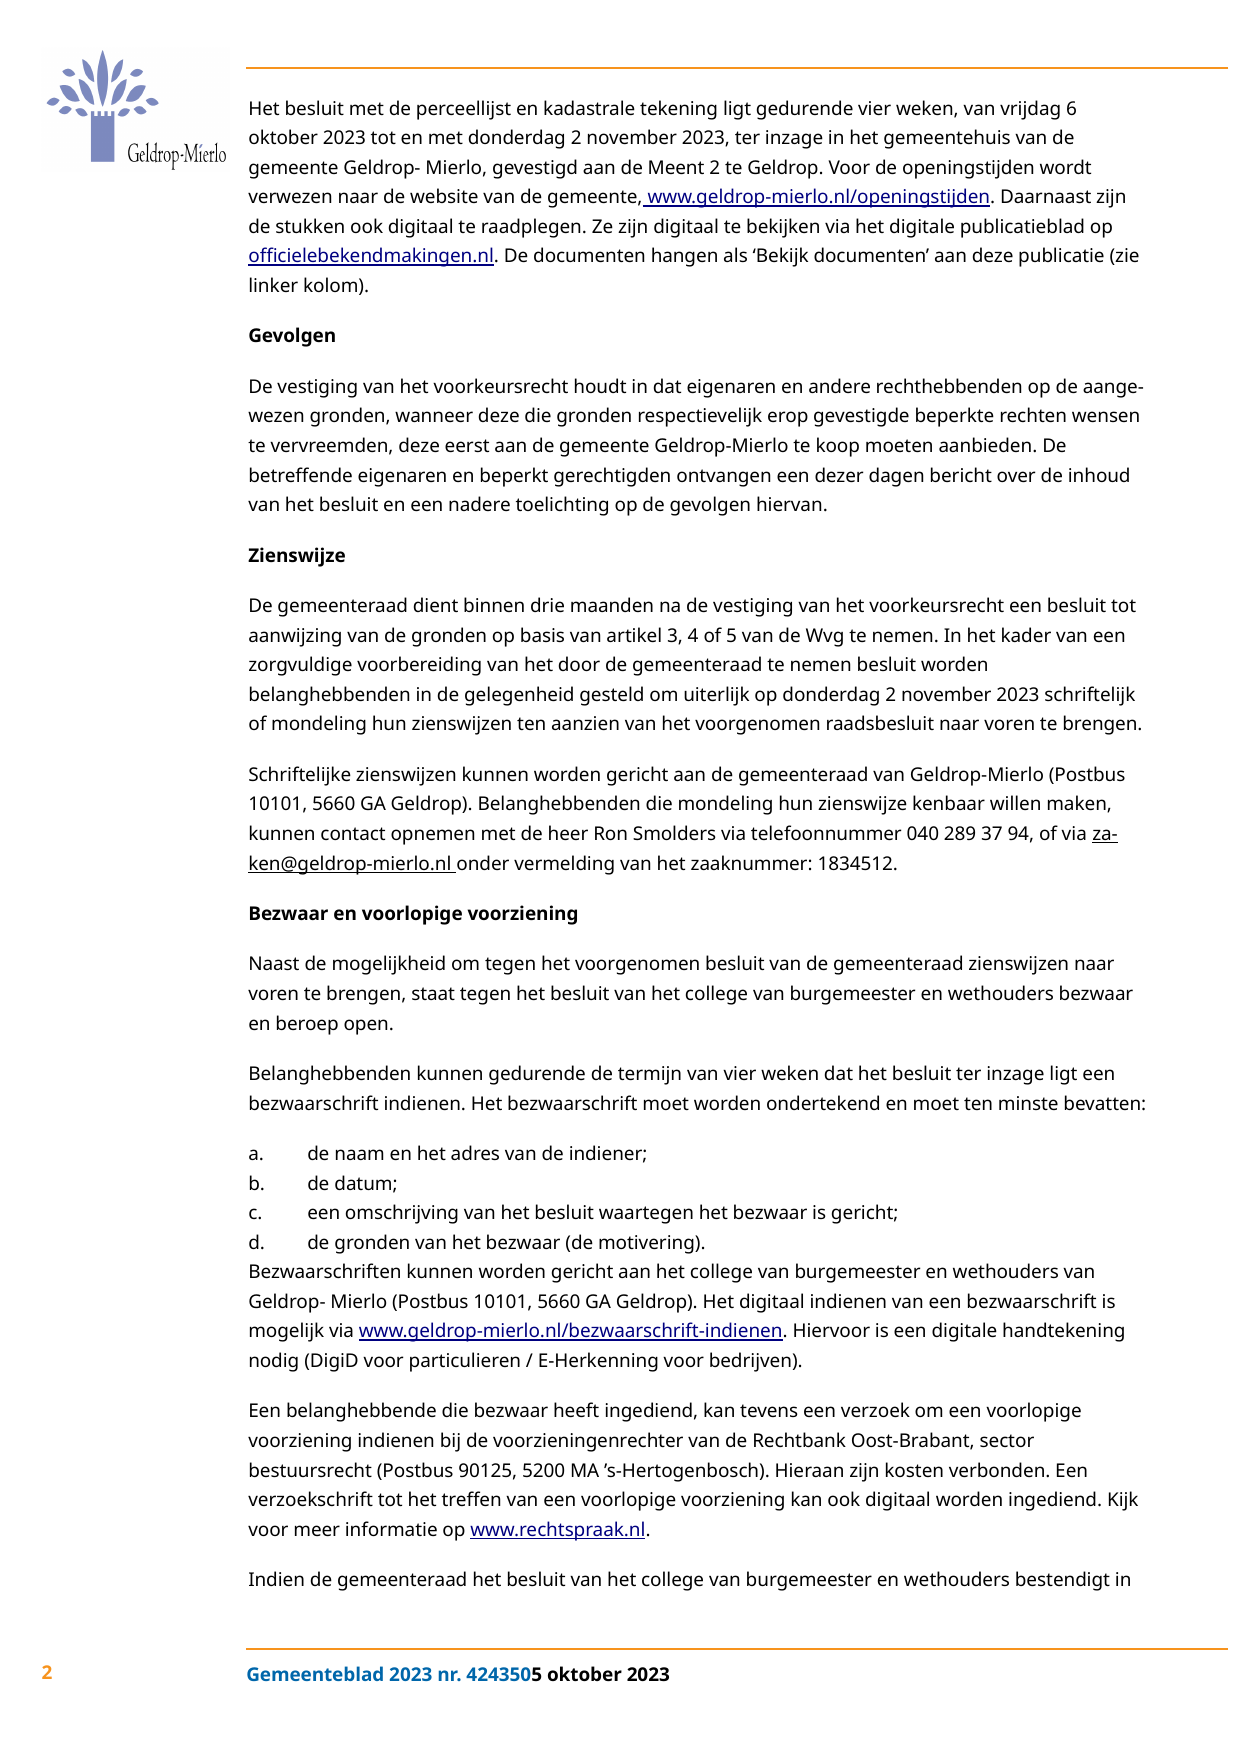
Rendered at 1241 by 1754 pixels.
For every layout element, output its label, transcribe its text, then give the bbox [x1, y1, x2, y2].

text Het besluit met de perceellijst en kadastrale tekening ligt gedurende vier weken, van vrijdag 6 oktober 2023 tot en met donderdag 2 november 2023, ter inzage in het gemeentehuis van de gemeente Geldrop- Mierlo, gevestigd aan de Meent 2 te Geldrop. Voor de openingstijden wordt verwezen naar de website van de gemeente, www.geldrop-mierlo.nl/openingstijden. Daarnaast zijn de stukken ook digitaal te raadplegen. Ze zijn digitaal te bekijken via het digitale publicatieblad op officielebekendmakingen.nl. De documenten hangen als ‘Bekijk documenten’ aan deze publicatie (zie linker kolom). [248, 95, 1152, 298]
text Schriftelijke zienswijzen kunnen worden gericht aan de gemeenteraad van Geldrop-Mierlo (Postbus 10101, 5660 GA Geldrop). Belanghebbenden die mondeling hun zienswijze kenbaar willen maken, kunnen contact opnemen met de heer Ron Smolders via telefoonnummer 040 289 37 94, of via za-ken@geldrop-mierlo.nl onder vermelding van het zaaknummer: 1834512. [248, 761, 1152, 876]
text Belanghebbenden kunnen gedurende de termijn van vier weken dat het besluit ter inzage ligt een bezwaarschrift indienen. Het bezwaarschrift moet worden ondertekend en moet ten minste bevatten: [248, 1060, 1152, 1116]
text Zienswijze [248, 542, 1152, 568]
text Naast de mogelijkheid om tegen het voorgenomen besluit van de gemeenteraad zienswijzen naar voren te brengen, staat tegen het besluit van het college van burgemeester en wethouders bezwaar en beroep open. [248, 951, 1152, 1036]
text Gevolgen [248, 323, 1152, 348]
text Indien de gemeenteraad het besluit van het college van burgemeester en wethouders bestendigt in [248, 1566, 1152, 1592]
text De vestiging van het voorkeursrecht houdt in dat eigenaren en andere rechthebbenden op de aange-wezen gronden, wanneer deze die gronden respectievelijk erop gevestigde beperkte rechten wensen te vervreemden, deze eerst aan de gemeente Geldrop-Mierlo te koop moeten aanbieden. De betreffende eigenaren en beperkt gerechtigden ontvangen een dezer dagen bericht over de inhoud van het besluit en een nadere toelichting op de gevolgen hiervan. [248, 373, 1152, 517]
list de datum; [248, 1170, 1152, 1196]
list de gronden van het bezwaar (de motivering). [248, 1229, 1152, 1255]
text Bezwaar en voorlopige voorziening [248, 900, 1152, 926]
text Een belanghebbende die bezwaar heeft ingediend, kan tevens een verzoek om een voorlopige voorziening indienen bij de voorzieningenrechter van de Rechtbank Oost-Brabant, sector bestuursrecht (Postbus 90125, 5200 MA ’s-Hertogenbosch). Hieraan zijn kosten verbonden. Een verzoekschrift tot het treffen van een voorlopige voorziening kan ook digitaal worden ingediend. Kijk voor meer informatie op www.rechtspraak.nl. [248, 1398, 1152, 1542]
list de naam en het adres van de indiener; [248, 1140, 1152, 1166]
list een omschrijving van het besluit waartegen het bezwaar is gericht; [248, 1199, 1152, 1225]
text Bezwaarschriften kunnen worden gericht aan het college van burgemeester en wethouders van Geldrop- Mierlo (Postbus 10101, 5660 GA Geldrop). Het digitaal indienen van een bezwaarschrift is mogelijk via www.geldrop-mierlo.nl/bezwaarschrift-indienen. Hiervoor is een digitale handtekening nodig (DigiD voor particulieren / E-Herkenning voor bedrijven). [248, 1258, 1152, 1373]
picture [41, 47, 231, 172]
text De gemeenteraad dient binnen drie maanden na de vestiging van het voorkeursrecht een besluit tot aanwijzing van de gronden op basis van artikel 3, 4 of 5 van de Wvg te nemen. In het kader van een zorgvuldige voorbereiding van het door de gemeenteraad te nemen besluit worden belanghebbenden in de gelegenheid gesteld om uiterlijk op donderdag 2 november 2023 schriftelijk of mondeling hun zienswijzen ten aanzien van het voorgenomen raadsbesluit naar voren te brengen. [248, 592, 1152, 736]
